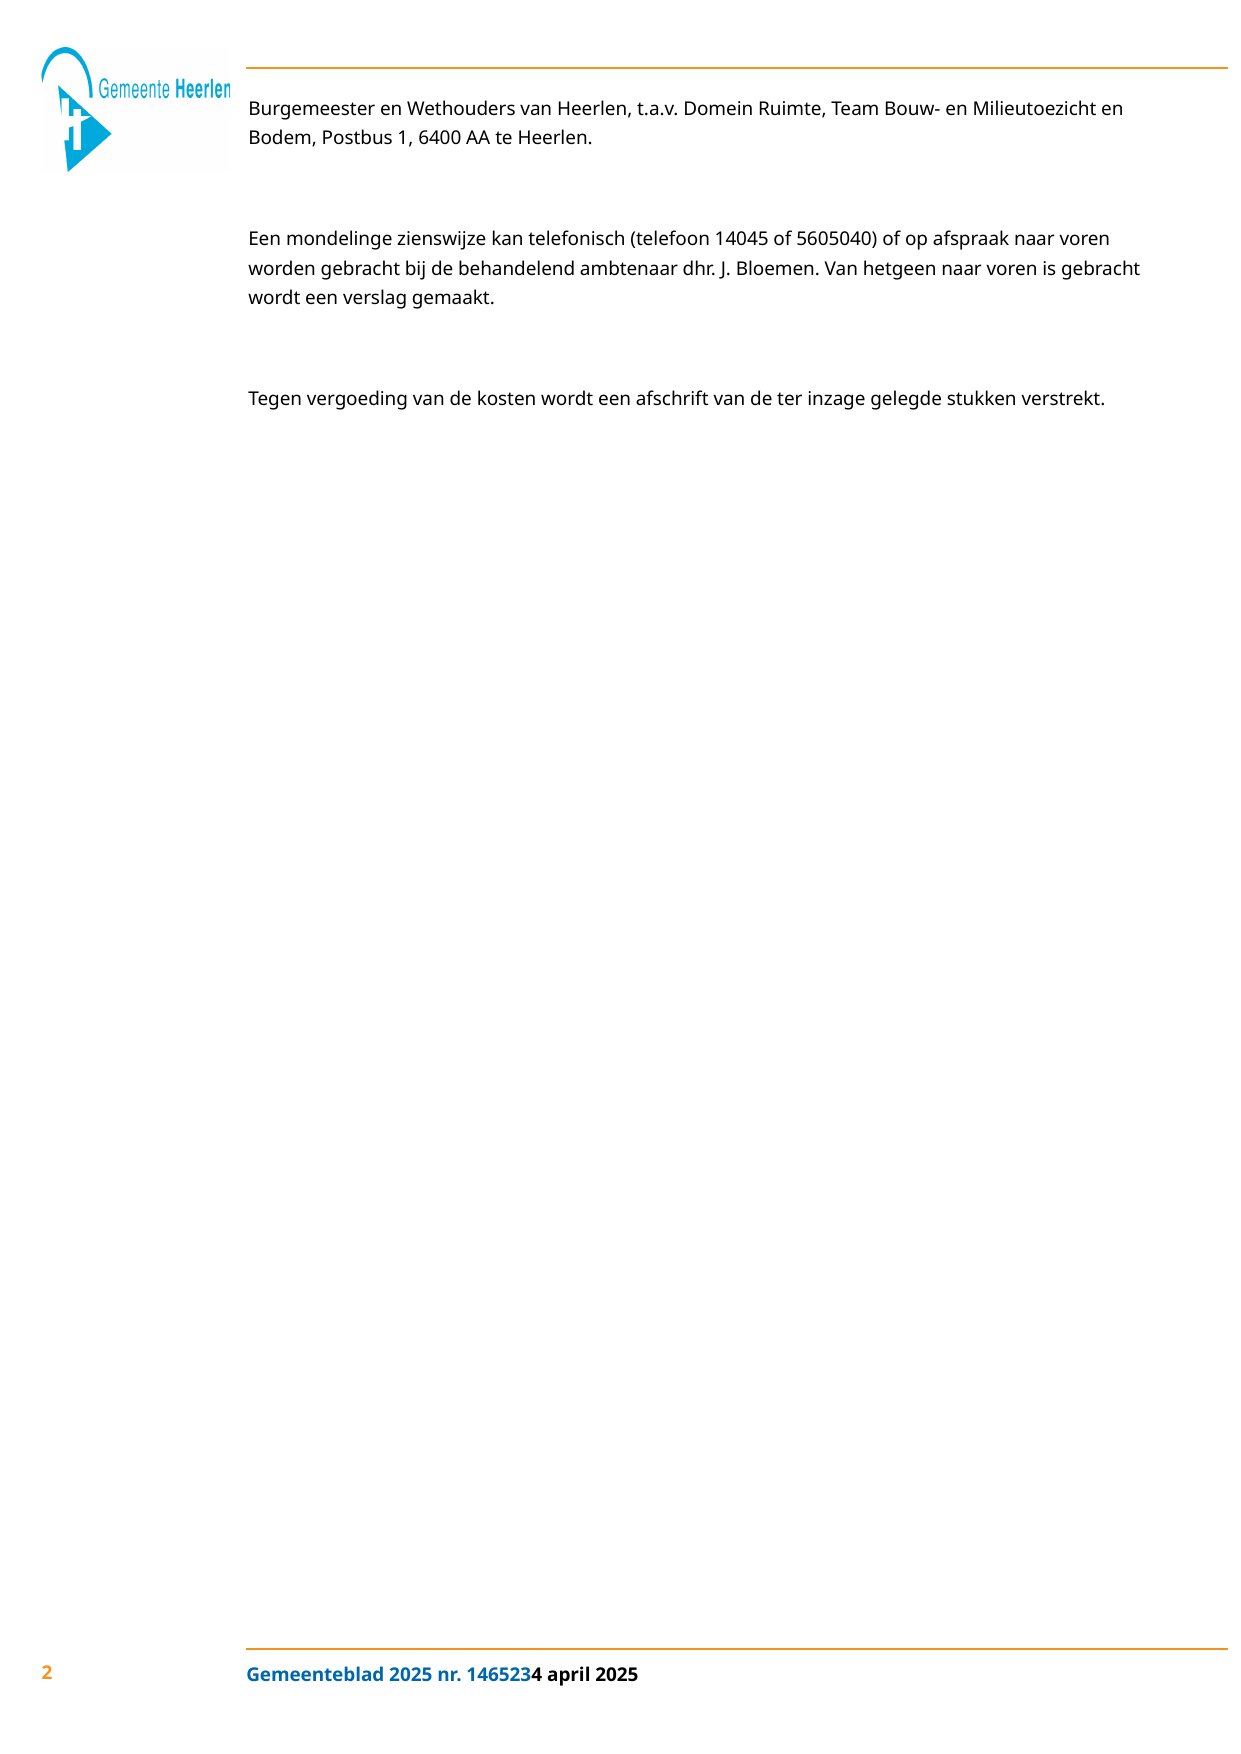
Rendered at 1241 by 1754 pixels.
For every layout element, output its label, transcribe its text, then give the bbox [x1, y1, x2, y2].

picture [41, 47, 231, 172]
text Een mondelinge zienswijze kan telefonisch (telefoon 14045 of 5605040) of op afspraak naar voren worden gebracht bij de behandelend ambtenaar dhr. J. Bloemen. Van hetgeen naar voren is gebracht wordt een verslag gemaakt. [248, 225, 1152, 310]
picture [41, 47, 59, 70]
text Tegen vergoeding van de kosten wordt een afschrift van de ter inzage gelegde stukken verstrekt. [248, 385, 1152, 411]
text Burgemeester en Wethouders van Heerlen, t.a.v. Domein Ruimte, Team Bouw- en Milieutoezicht en Bodem, Postbus 1, 6400 AA te Heerlen. [248, 95, 1152, 150]
